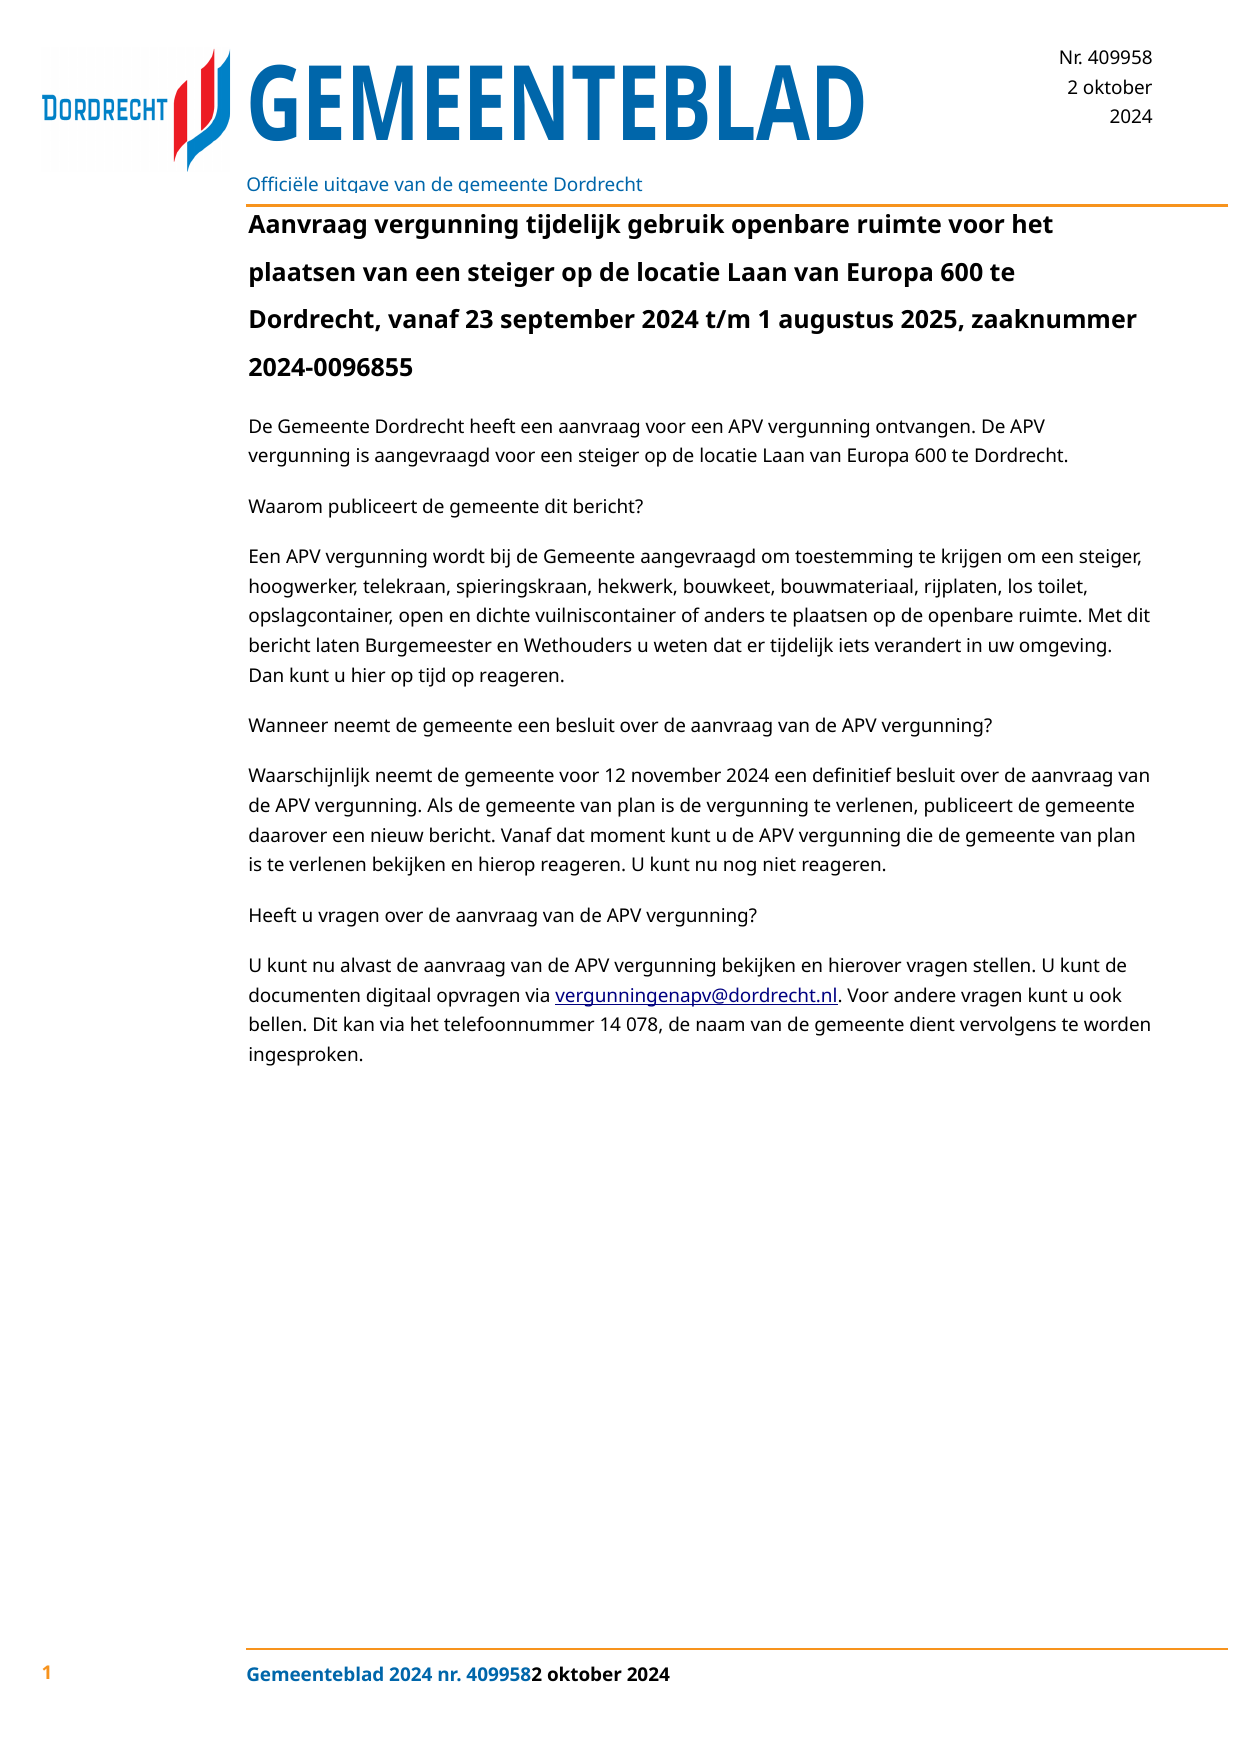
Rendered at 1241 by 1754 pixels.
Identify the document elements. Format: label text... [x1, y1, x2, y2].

text U kunt nu alvast de aanvraag van de APV vergunning bekijken en hierover vragen stellen. U kunt de documenten digitaal opvragen via vergunningenapv@dordrecht.nl. Voor andere vragen kunt u ook bellen. Dit kan via het telefoonnummer 14 078, de naam van de gemeente dient vervolgens te worden ingesproken. [248, 952, 1152, 1067]
text Heeft u vragen over de aanvraag van de APV vergunning? [248, 902, 1152, 928]
text Waarom publiceert de gemeente dit bericht? [248, 493, 1152, 519]
text De Gemeente Dordrecht heeft een aanvraag voor een APV vergunning ontvangen. De APV vergunning is aangevraagd voor een steiger op de locatie Laan van Europa 600 te Dordrecht. [248, 413, 1152, 468]
text Waarschijnlijk neemt de gemeente voor 12 november 2024 een definitief besluit over de aanvraag van de APV vergunning. Als de gemeente van plan is de vergunning te verlenen, publiceert de gemeente daarover een nieuw bericht. Vanaf dat moment kunt u de APV vergunning die de gemeente van plan is te verlenen bekijken en hierop reageren. U kunt nu nog niet reageren. [248, 763, 1152, 877]
text Aanvraag vergunning tijdelijk gebruik openbare ruimte voor het plaatsen van een steiger op de locatie Laan van Europa 600 te Dordrecht, vanaf 23 september 2024 t/m 1 augustus 2025, zaaknummer 2024-0096855 [248, 207, 1152, 384]
picture [41, 47, 231, 172]
text Wanneer neemt de gemeente een besluit over de aanvraag van de APV vergunning? [248, 712, 1152, 738]
text Een APV vergunning wordt bij de Gemeente aangevraagd om toestemming te krijgen om een steiger, hoogwerker, telekraan, spieringskraan, hekwerk, bouwkeet, bouwmateriaal, rijplaten, los toilet, opslagcontainer, open en dichte vuilniscontainer of anders te plaatsen op de openbare ruimte. Met dit bericht laten Burgemeester en Wethouders u weten dat er tijdelijk iets verandert in uw omgeving. Dan kunt u hier op tijd op reageren. [248, 543, 1152, 688]
